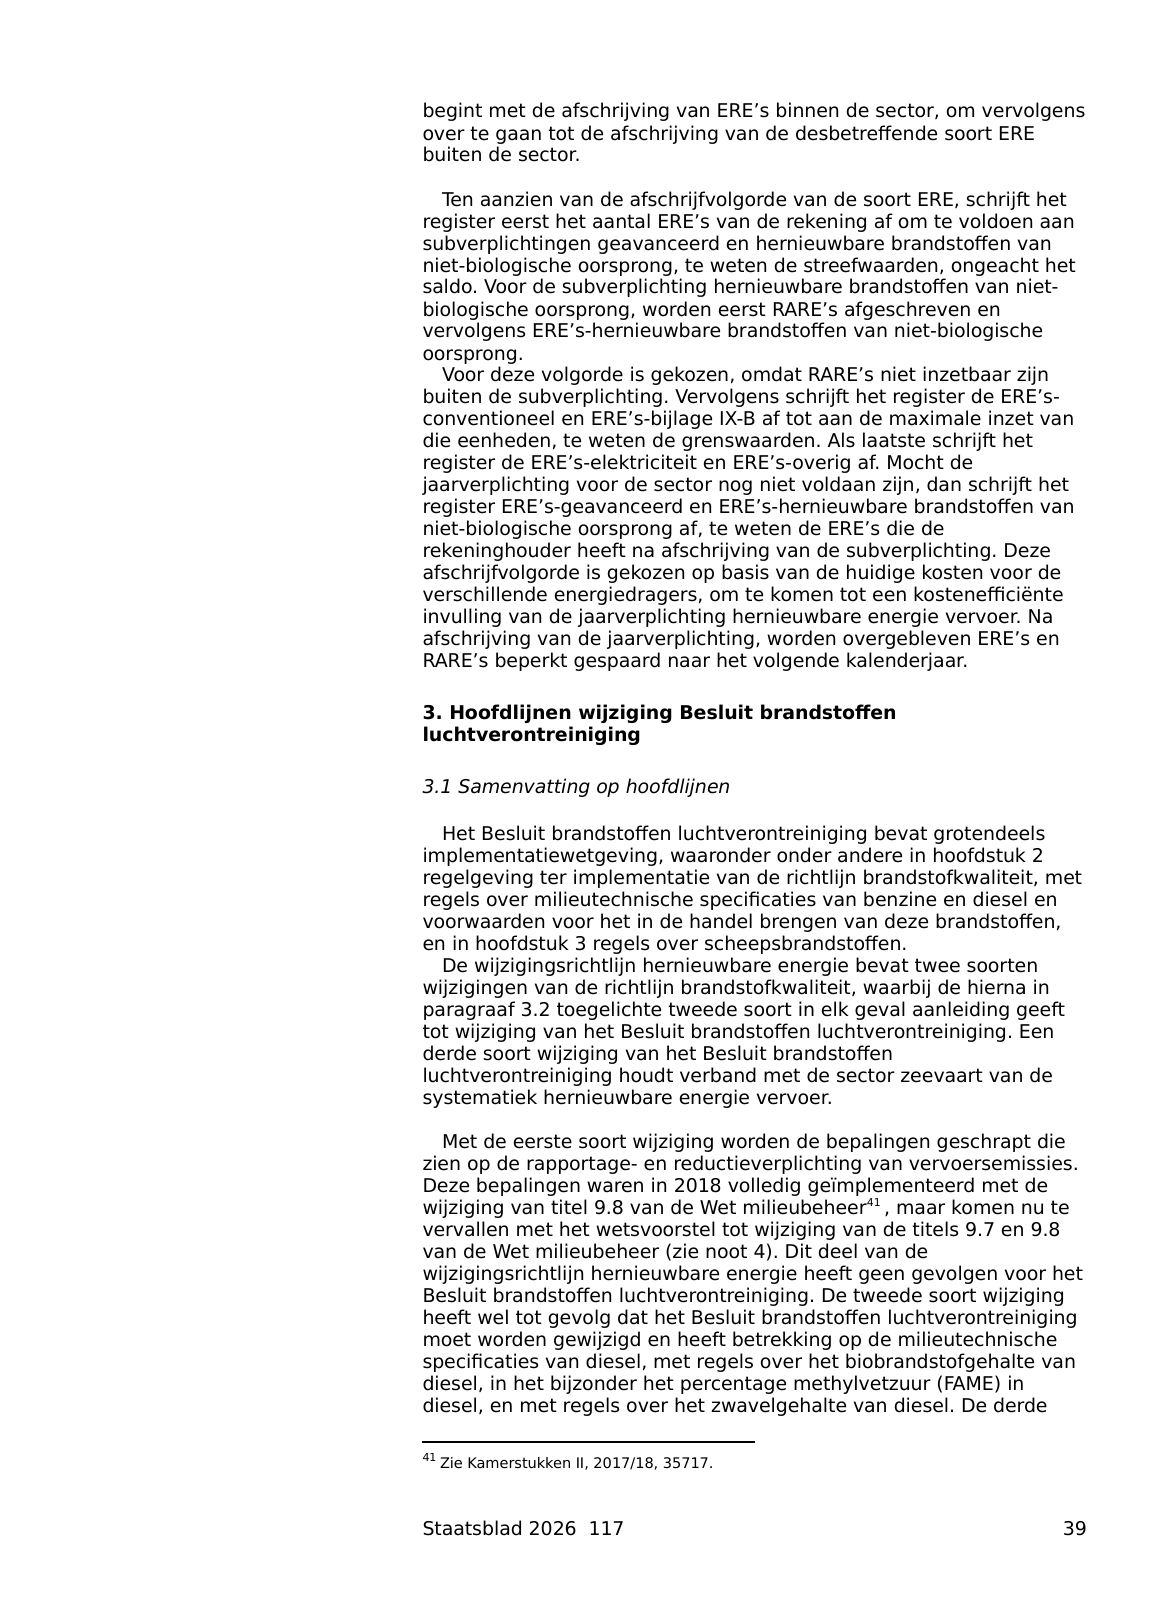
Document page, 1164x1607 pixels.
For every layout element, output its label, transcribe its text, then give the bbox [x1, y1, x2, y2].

text De wijzigingsrichtlijn hernieuwbare energie bevat twee soorten wijzigingen van de richtlijn brandstofkwaliteit, waarbij de hierna in paragraaf 3.2 toegelichte tweede soort in elk geval aanleiding geeft tot wijziging van het Besluit brandstoffen luchtverontreiniging. Een derde soort wijziging van het Besluit brandstoffen luchtverontreiniging houdt verband met de sector zeevaart van de systematiek hernieuwbare energie vervoer. [422, 955, 1087, 1109]
text Zie Kamerstukken II, 2017/18, 35717. [422, 1451, 1087, 1473]
text Ten aanzien van de afschrijfvolgorde van de soort ERE, schrijft het register eerst het aantal ERE’s van de rekening af om te voldoen aan subverplichtingen geavanceerd en hernieuwbare brandstoffen van niet-biologische oorsprong, te weten de streefwaarden, ongeacht het saldo. Voor de subverplichting hernieuwbare brandstoffen van niet-biologische oorsprong, worden eerst RARE’s afgeschreven en vervolgens ERE’s-hernieuwbare brandstoffen van niet-biologische oorsprong. [422, 188, 1087, 364]
text Het Besluit brandstoffen luchtverontreiniging bevat grotendeels implementatiewetgeving, waaronder onder andere in hoofdstuk 2 regelgeving ter implementatie van de richtlijn brandstofkwaliteit, met regels over milieutechnische specificaties van benzine en diesel en voorwaarden voor het in de handel brengen van deze brandstoffen, en in hoofdstuk 3 regels over scheepsbrandstoffen. [422, 823, 1087, 955]
text begint met de afschrijving van ERE’s binnen de sector, om vervolgens over te gaan tot de afschrijving van de desbetreffende soort ERE buiten de sector. [422, 100, 1087, 166]
subtitle 3.1 Samenvatting op hoofdlijnen [422, 776, 1087, 798]
subtitle 3. Hoofdlijnen wijziging Besluit brandstoffen luchtverontreiniging [422, 702, 1087, 746]
text Met de eerste soort wijziging worden de bepalingen geschrapt die zien op de rapportage- en reductieverplichting van vervoersemissies. Deze bepalingen waren in 2018 volledig geïmplementeerd met de wijziging van titel 9.8 van de Wet milieubeheer, maar komen nu te vervallen met het wetsvoorstel tot wijziging van de titels 9.7 en 9.8 van de Wet milieubeheer (zie noot 4). Dit deel van de wijzigingsrichtlijn hernieuwbare energie heeft geen gevolgen voor het Besluit brandstoffen luchtverontreiniging. De tweede soort wijziging heeft wel tot gevolg dat het Besluit brandstoffen luchtverontreiniging moet worden gewijzigd en heeft betrekking op de milieutechnische specificaties van diesel, met regels over het biobrandstofgehalte van diesel, in het bijzonder het percentage methylvetzuur (FAME) in diesel, en met regels over het zwavelgehalte van diesel. De derde [422, 1131, 1087, 1417]
text Voor deze volgorde is gekozen, omdat RARE’s niet inzetbaar zijn buiten de subverplichting. Vervolgens schrijft het register de ERE’s-conventioneel en ERE’s-bijlage IX-B af tot aan de maximale inzet van die eenheden, te weten de grenswaarden. Als laatste schrijft het register de ERE’s-elektriciteit en ERE’s-overig af. Mocht de jaarverplichting voor de sector nog niet voldaan zijn, dan schrijft het register ERE’s-geavanceerd en ERE’s-hernieuwbare brandstoffen van niet-biologische oorsprong af, te weten de ERE’s die de rekeninghouder heeft na afschrijving van de subverplichting. Deze afschrijfvolgorde is gekozen op basis van de huidige kosten voor de verschillende energiedragers, om te komen tot een kostenefficiënte invulling van de jaarverplichting hernieuwbare energie vervoer. Na afschrijving van de jaarverplichting, worden overgebleven ERE’s en RARE’s beperkt gespaard naar het volgende kalenderjaar. [422, 364, 1087, 672]
